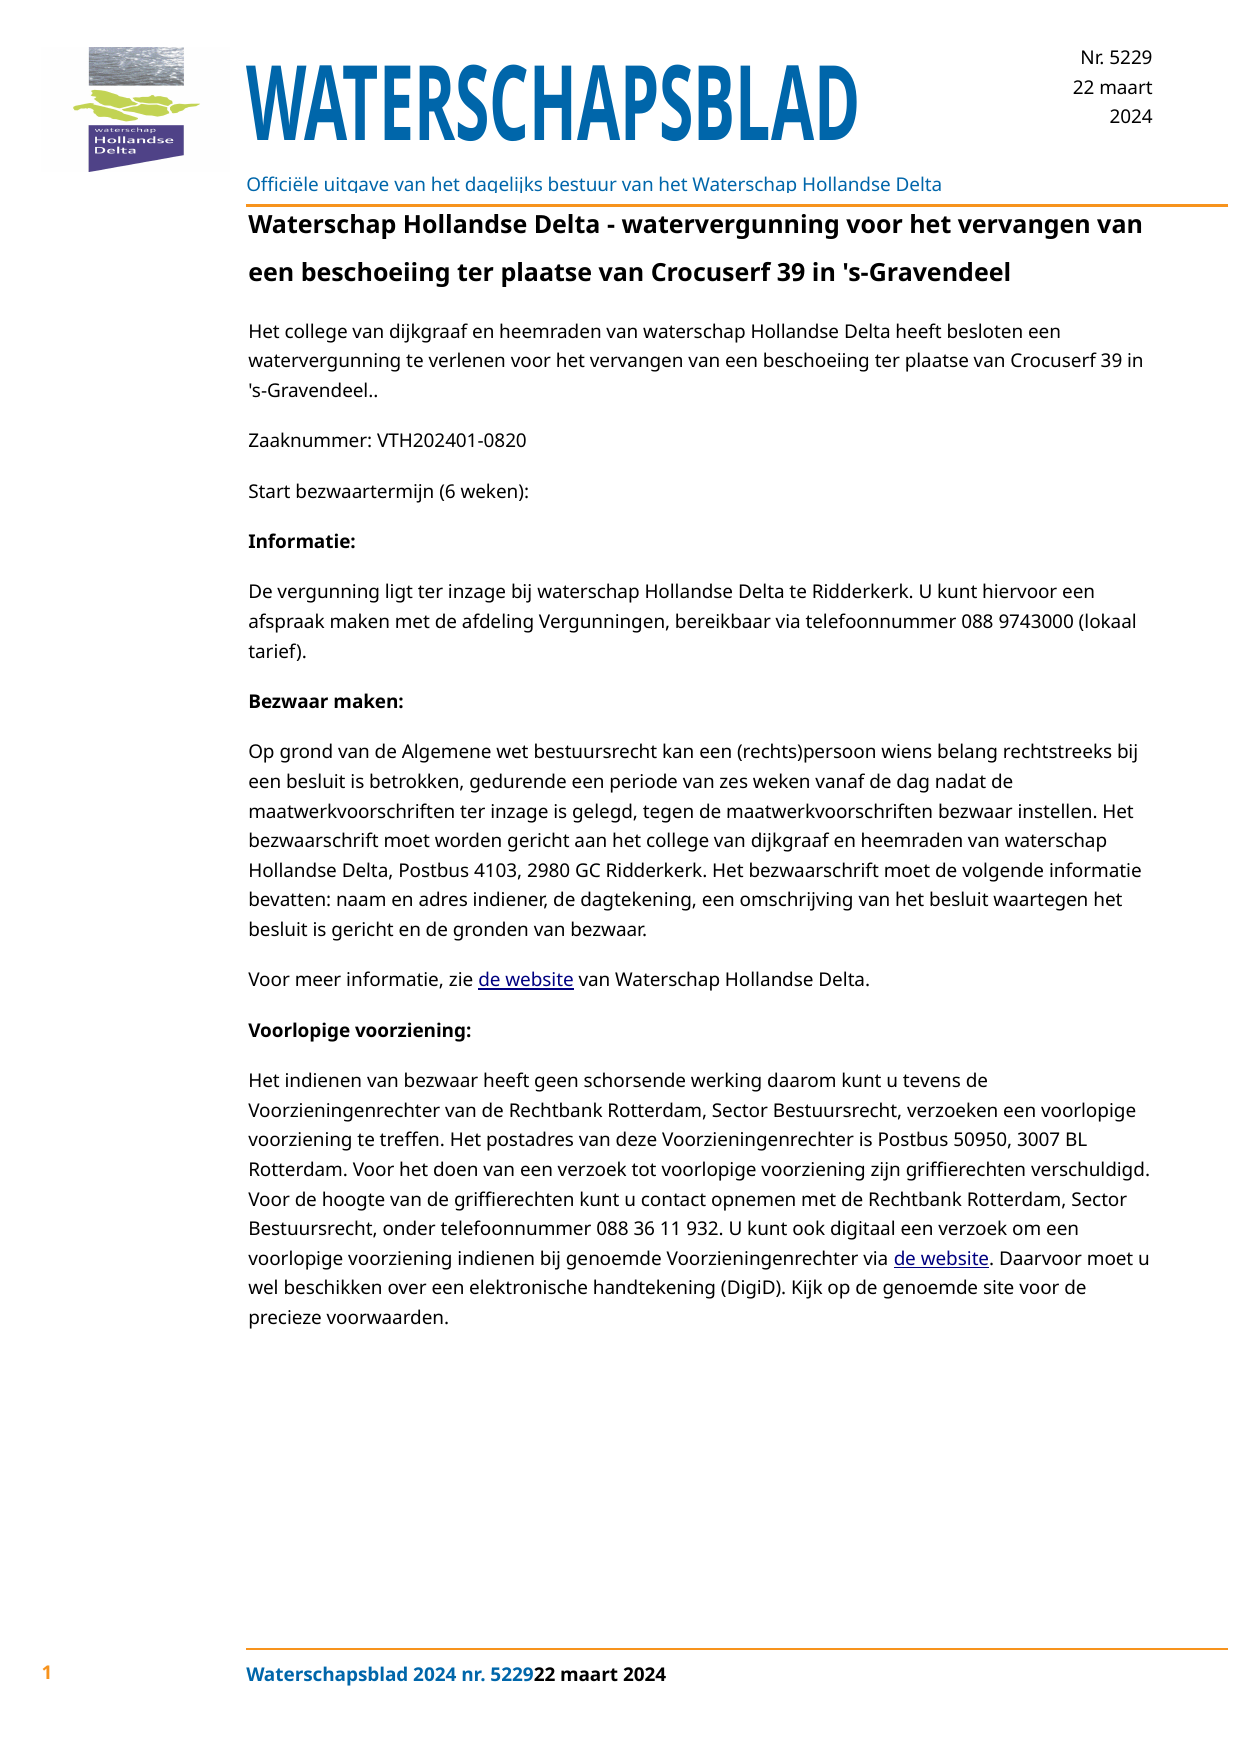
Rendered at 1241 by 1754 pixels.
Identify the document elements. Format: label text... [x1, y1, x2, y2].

text Voor meer informatie, zie de website van Waterschap Hollandse Delta. [248, 967, 1152, 992]
text De vergunning ligt ter inzage bij waterschap Hollandse Delta te Ridderkerk. U kunt hiervoor een afspraak maken met de afdeling Vergunningen, bereikbaar via telefoonnummer 088 9743000 (lokaal tarief). [248, 579, 1152, 664]
text Bezwaar maken: [248, 688, 1152, 714]
text Start bezwaartermijn (6 weken): [248, 478, 1152, 504]
text Voorlopige voorziening: [248, 1017, 1152, 1043]
text Waterschap Hollandse Delta - watervergunning voor het vervangen van een beschoeiing ter plaatse van Crocuserf 39 in 's-Gravendeel [248, 207, 1152, 288]
text Het indienen van bezwaar heeft geen schorsende werking daarom kunt u tevens de Voorzieningenrechter van de Rechtbank Rotterdam, Sector Bestuursrecht, verzoeken een voorlopige voorziening te treffen. Het postadres van deze Voorzieningenrechter is Postbus 50950, 3007 BL Rotterdam. Voor het doen van een verzoek tot voorlopige voorziening zijn griffierechten verschuldigd. Voor de hoogte van de griffierechten kunt u contact opnemen met de Rechtbank Rotterdam, Sector Bestuursrecht, onder telefoonnummer 088 36 11 932. U kunt ook digitaal een verzoek om een voorlopige voorziening indienen bij genoemde Voorzieningenrechter via de website. Daarvoor moet u wel beschikken over een elektronische handtekening (DigiD). Kijk op de genoemde site voor de precieze voorwaarden. [248, 1067, 1152, 1330]
text Zaaknummer: VTH202401-0820 [248, 427, 1152, 453]
text Op grond van de Algemene wet bestuursrecht kan een (rechts)persoon wiens belang rechtstreeks bij een besluit is betrokken, gedurende een periode van zes weken vanaf de dag nadat de maatwerkvoorschriften ter inzage is gelegd, tegen de maatwerkvoorschriften bezwaar instellen. Het bezwaarschrift moet worden gericht aan het college van dijkgraaf en heemraden van waterschap Hollandse Delta, Postbus 4103, 2980 GC Ridderkerk. Het bezwaarschrift moet de volgende informatie bevatten: naam en adres indiener, de dagtekening, een omschrijving van het besluit waartegen het besluit is gericht en de gronden van bezwaar. [248, 739, 1152, 942]
text Het college van dijkgraaf en heemraden van waterschap Hollandse Delta heeft besloten een watervergunning te verlenen voor het vervangen van een beschoeiing ter plaatse van Crocuserf 39 in 's-Gravendeel.. [248, 318, 1152, 403]
text Informatie: [248, 528, 1152, 554]
picture [41, 47, 231, 172]
